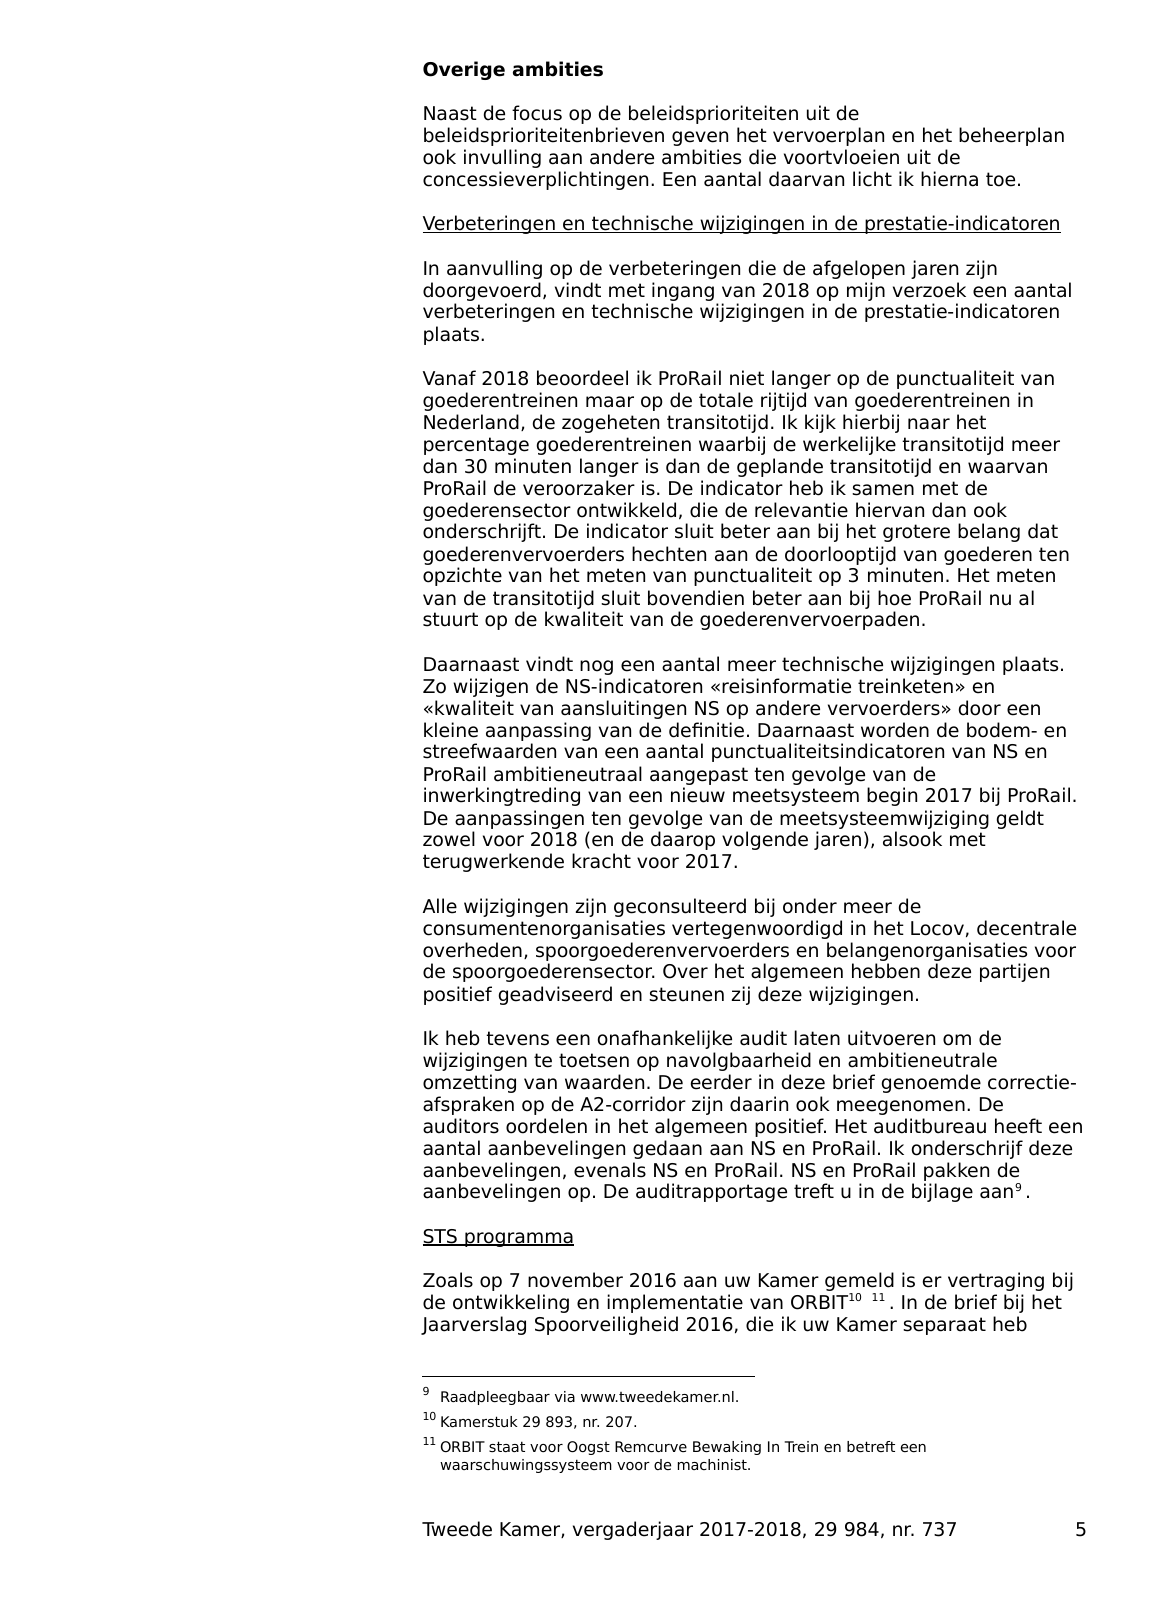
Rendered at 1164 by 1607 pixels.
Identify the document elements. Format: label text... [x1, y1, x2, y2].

text ORBIT staat voor Oogst Remcurve Bewaking In Trein en betreft een waarschuwingssysteem voor de machinist. [422, 1435, 1087, 1474]
text Raadpleegbaar via www.tweedekamer.nl. [422, 1385, 1087, 1407]
text In aanvulling op de verbeteringen die de afgelopen jaren zijn doorgevoerd, vindt met ingang van 2018 op mijn verzoek een aantal verbeteringen en technische wijzigingen in de prestatie-indicatoren plaats. [422, 257, 1087, 345]
text Vanaf 2018 beoordeel ik ProRail niet langer op de punctualiteit van goederentreinen maar op de totale rijtijd van goederentreinen in Nederland, de zogeheten transitotijd. Ik kijk hierbij naar het percentage goederentreinen waarbij de werkelijke transitotijd meer dan 30 minuten langer is dan de geplande transitotijd en waarvan ProRail de veroorzaker is. De indicator heb ik samen met de goederensector ontwikkeld, die de relevantie hiervan dan ook onderschrijft. De indicator sluit beter aan bij het grotere belang dat goederenvervoerders hechten aan de doorlooptijd van goederen ten opzichte van het meten van punctualiteit op 3 minuten. Het meten van de transitotijd sluit bovendien beter aan bij hoe ProRail nu al stuurt op de kwaliteit van de goederenvervoerpaden. [422, 368, 1087, 631]
text Zoals op 7 november 2016 aan uw Kamer gemeld is er vertraging bij de ontwikkeling en implementatie van ORBIT . In de brief bij het Jaarverslag Spoorveiligheid 2016, die ik uw Kamer separaat heb [422, 1270, 1087, 1336]
text Alle wijzigingen zijn geconsulteerd bij onder meer de consumentenorganisaties vertegenwoordigd in het Locov, decentrale overheden, spoorgoederenvervoerders en belangenorganisaties voor de spoorgoederensector. Over het algemeen hebben deze partijen positief geadviseerd en steunen zij deze wijzigingen. [422, 896, 1087, 1005]
text Daarnaast vindt nog een aantal meer technische wijzigingen plaats. Zo wijzigen de NS-indicatoren «reisinformatie treinketen» en «kwaliteit van aansluitingen NS op andere vervoerders» door een kleine aanpassing van de definitie. Daarnaast worden de bodem- en streefwaarden van een aantal punctualiteitsindicatoren van NS en ProRail ambitieneutraal aangepast ten gevolge van de inwerkingtreding van een nieuw meetsysteem begin 2017 bij ProRail. De aanpassingen ten gevolge van de meetsysteemwijziging geldt zowel voor 2018 (en de daarop volgende jaren), alsook met terugwerkende kracht voor 2017. [422, 653, 1087, 873]
text Ik heb tevens een onafhankelijke audit laten uitvoeren om de wijzigingen te toetsen op navolgbaarheid en ambitieneutrale omzetting van waarden. De eerder in deze brief genoemde correctie-afspraken op de A2-corridor zijn daarin ook meegenomen. De auditors oordelen in het algemeen positief. Het auditbureau heeft een aantal aanbevelingen gedaan aan NS en ProRail. Ik onderschrijf deze aanbevelingen, evenals NS en ProRail. NS en ProRail pakken de aanbevelingen op. De auditrapportage treft u in de bijlage aan. [422, 1028, 1087, 1203]
subtitle Overige ambities [422, 59, 1087, 81]
text Naast de focus op de beleidsprioriteiten uit de beleidsprioriteitenbrieven geven het vervoerplan en het beheerplan ook invulling aan andere ambities die voortvloeien uit de concessieverplichtingen. Een aantal daarvan licht ik hierna toe. [422, 103, 1087, 191]
text Kamerstuk 29 893, nr. 207. [422, 1410, 1087, 1432]
subtitle STS programma [422, 1226, 1087, 1248]
subtitle Verbeteringen en technische wijzigingen in de prestatie-indicatoren [422, 213, 1087, 235]
